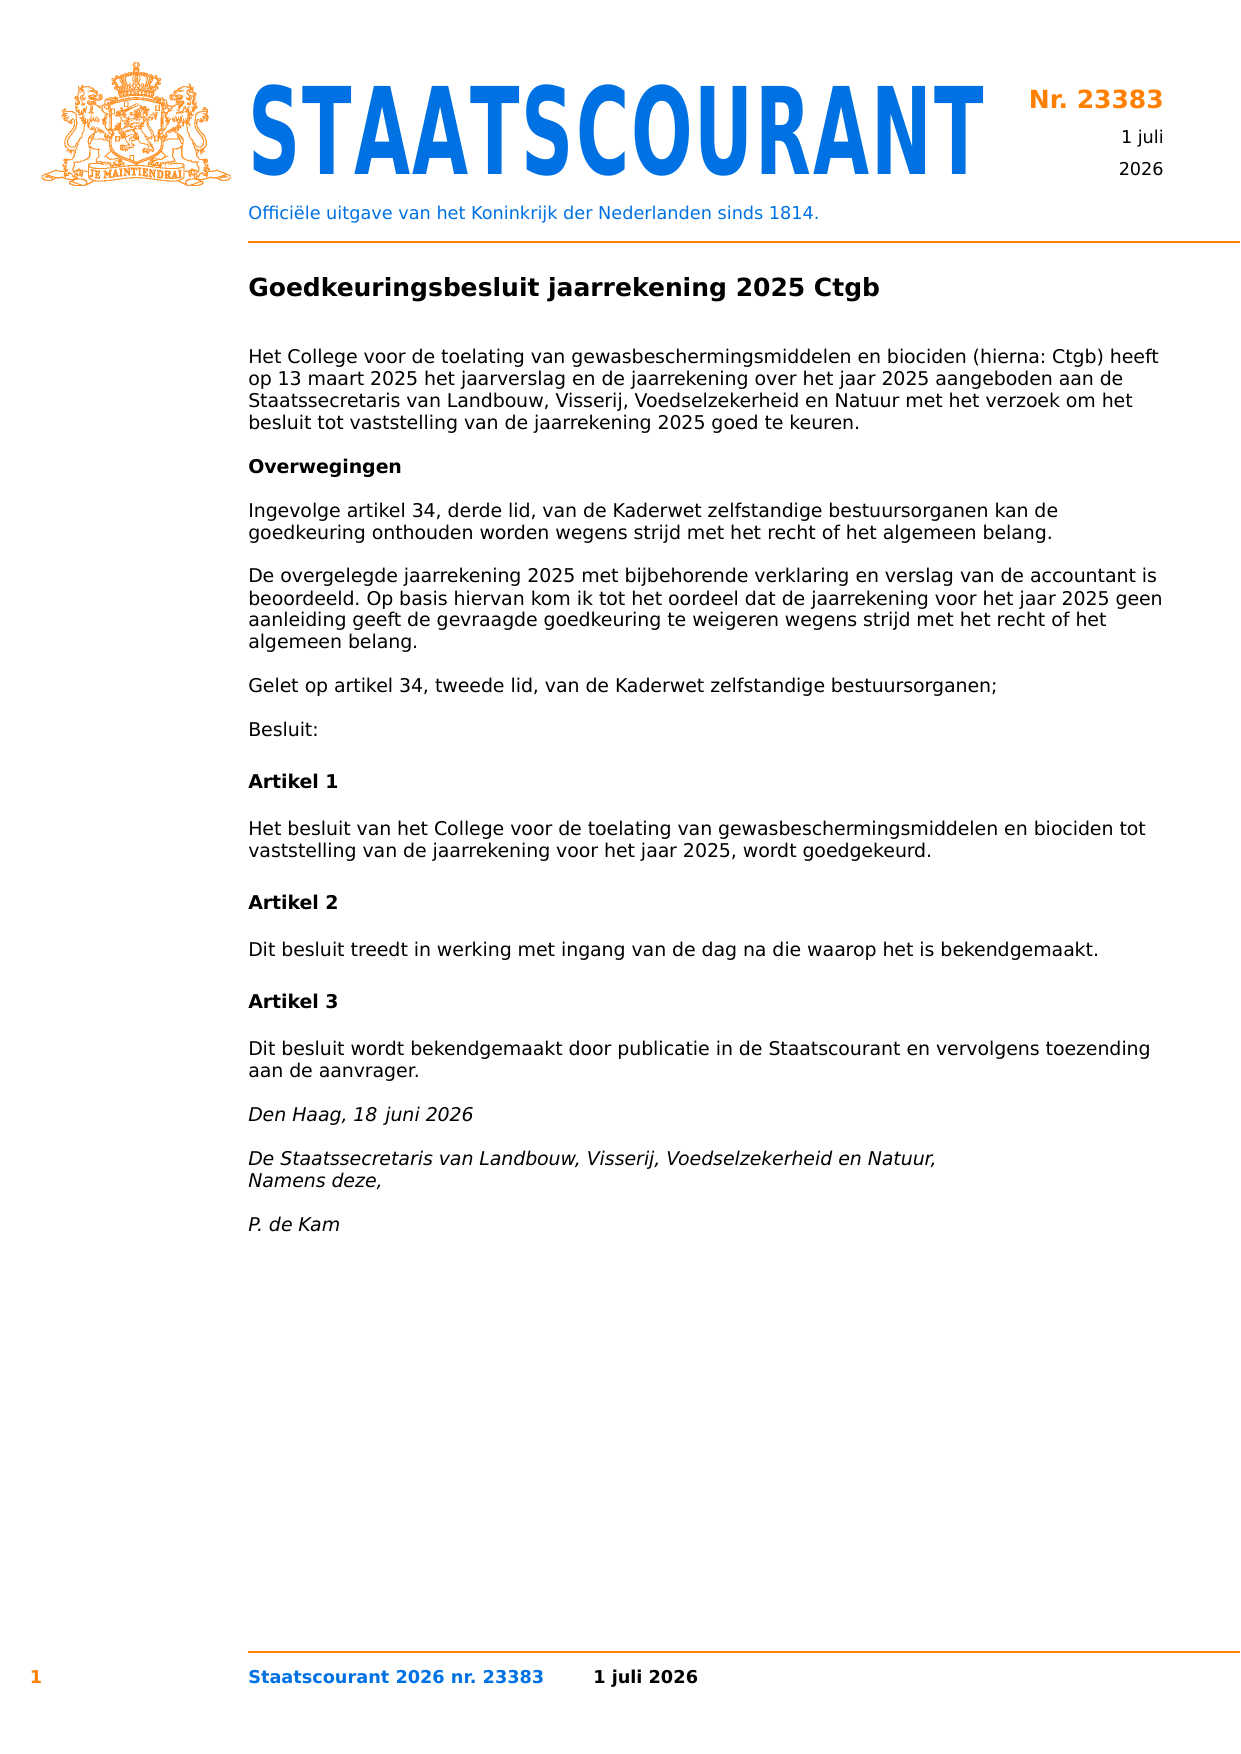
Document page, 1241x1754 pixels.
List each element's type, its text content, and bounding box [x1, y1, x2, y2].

table_header Nr. 23383 [998, 62, 1240, 121]
table_cell 2026 [998, 153, 1240, 203]
subtitle Goedkeuringsbesluit jaarrekening 2025 Ctgb [248, 273, 1163, 302]
picture [41, 62, 231, 186]
text Besluit: [248, 719, 1163, 741]
table_header STAATSCOURANT [248, 62, 998, 203]
text Dit besluit wordt bekendgemaakt door publicatie in de Staatscourant en vervolgens toezending aan de aanvrager. [248, 1038, 1163, 1082]
subtitle Overwegingen [248, 456, 1163, 478]
text Het College voor de toelating van gewasbeschermingsmiddelen en biociden (hierna: Ctgb) heeft op 13 maart 2025 het jaarverslag en de jaarrekening over het jaar 2025 aangeboden aan de Staatssecretaris van Landbouw, Visserij, Voedselzekerheid en Natuur met het verzoek om het besluit tot vaststelling van de jaarrekening 2025 goed te keuren. [248, 346, 1163, 434]
text De overgelegde jaarrekening 2025 met bijbehorende verklaring en verslag van de accountant is beoordeeld. Op basis hiervan kom ik tot het oordeel dat de jaarrekening voor het jaar 2025 geen aanleiding geeft de gevraagde goedkeuring te weigeren wegens strijd met het recht of het algemeen belang. [248, 565, 1163, 653]
table_cell 1 juli [998, 121, 1240, 153]
text Dit besluit treedt in werking met ingang van de dag na die waarop het is bekendgemaakt. [248, 939, 1163, 961]
text Ingevolge artikel 34, derde lid, van de Kaderwet zelfstandige bestuursorganen kan de goedkeuring onthouden worden wegens strijd met het recht of het algemeen belang. [248, 499, 1163, 543]
subtitle Artikel 3 [248, 991, 1163, 1013]
text De Staatssecretaris van Landbouw, Visserij, Voedselzekerheid en Natuur, Namens deze, P. de Kam [248, 1148, 1163, 1236]
subtitle Artikel 2 [248, 892, 1163, 914]
text Het besluit van het College voor de toelating van gewasbeschermingsmiddelen en biociden tot vaststelling van de jaarrekening voor het jaar 2025, wordt goedgekeurd. [248, 818, 1163, 862]
table_cell Officiële uitgave van het Koninkrijk der Nederlanden sinds 1814. [248, 203, 1240, 241]
table_header [25, 62, 248, 241]
text Gelet op artikel 34, tweede lid, van de Kaderwet zelfstandige bestuursorganen; [248, 675, 1163, 697]
subtitle Artikel 1 [248, 771, 1163, 793]
text Den Haag, 18 juni 2026 [248, 1104, 1163, 1126]
